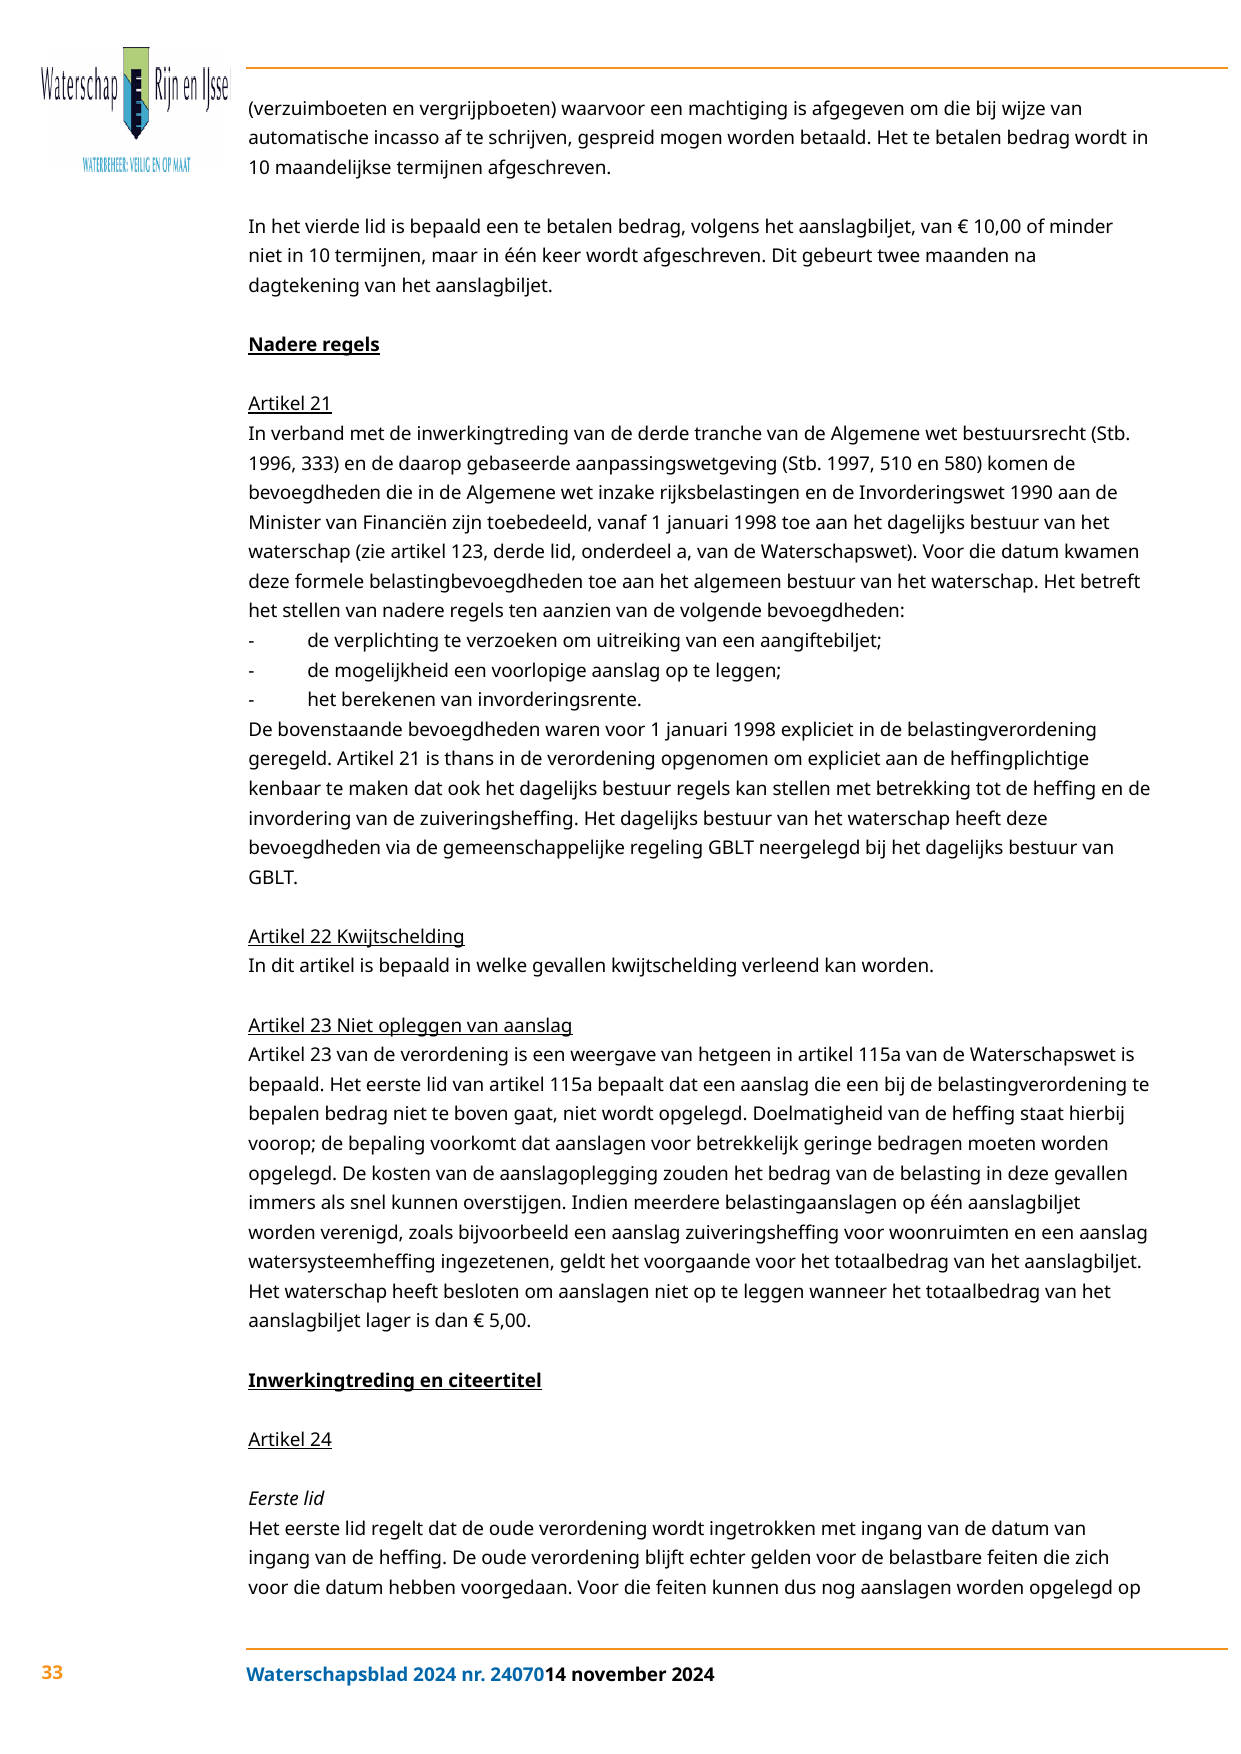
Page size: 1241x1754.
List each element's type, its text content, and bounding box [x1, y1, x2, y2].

text Artikel 21 [248, 391, 1152, 416]
list de mogelijkheid een voorlopige aanslag op te leggen; [248, 657, 1152, 683]
text In verband met de inwerkingtreding van de derde tranche van de Algemene wet bestuursrecht (Stb. 1996, 333) en de daarop gebaseerde aanpassingswetgeving (Stb. 1997, 510 en 580) komen de bevoegdheden die in de Algemene wet inzake rijksbelastingen en de Invorderingswet 1990 aan de Minister van Financiën zijn toebedeeld, vanaf 1 januari 1998 toe aan het dagelijks bestuur van het waterschap (zie artikel 123, derde lid, onderdeel a, van de Waterschapswet). Voor die datum kwamen deze formele belastingbevoegdheden toe aan het algemeen bestuur van het waterschap. Het betreft het stellen van nadere regels ten aanzien van de volgende bevoegdheden: [248, 420, 1152, 623]
text Nadere regels [248, 331, 1152, 357]
list de verplichting te verzoeken om uitreiking van een aangiftebiljet; [248, 627, 1152, 653]
text Inwerkingtreding en citeertitel [248, 1367, 1152, 1393]
text (verzuimboeten en vergrijpboeten) waarvoor een machtiging is afgegeven om die bij wijze van automatische incasso af te schrijven, gespreid mogen worden betaald. Het te betalen bedrag wordt in 10 maandelijkse termijnen afgeschreven. [248, 95, 1152, 180]
text In het vierde lid is bepaald een te betalen bedrag, volgens het aanslagbiljet, van € 10,00 of minder niet in 10 termijnen, maar in één keer wordt afgeschreven. Dit gebeurt twee maanden na dagtekening van het aanslagbiljet. [248, 213, 1152, 298]
text In dit artikel is bepaald in welke gevallen kwijtschelding verleend kan worden. [248, 953, 1152, 978]
text Artikel 23 van de verordening is een weergave van hetgeen in artikel 115a van de Waterschapswet is bepaald. Het eerste lid van artikel 115a bepaalt dat een aanslag die een bij de belastingverordening te bepalen bedrag niet te boven gaat, niet wordt opgelegd. Doelmatigheid van de heffing staat hierbij voorop; de bepaling voorkomt dat aanslagen voor betrekkelijk geringe bedragen moeten worden opgelegd. De kosten van de aanslagoplegging zouden het bedrag van de belasting in deze gevallen immers als snel kunnen overstijgen. Indien meerdere belastingaanslagen op één aanslagbiljet worden verenigd, zoals bijvoorbeeld een aanslag zuiveringsheffing voor woonruimten en een aanslag watersysteemheffing ingezetenen, geldt het voorgaande voor het totaalbedrag van het aanslagbiljet. Het waterschap heeft besloten om aanslagen niet op te leggen wanneer het totaalbedrag van het aanslagbiljet lager is dan € 5,00. [248, 1041, 1152, 1333]
text Artikel 24 [248, 1426, 1152, 1452]
text Het eerste lid regelt dat de oude verordening wordt ingetrokken met ingang van de datum van ingang van de heffing. De oude verordening blijft echter gelden voor de belastbare feiten die zich voor die datum hebben voorgedaan. Voor die feiten kunnen dus nog aanslagen worden opgelegd op [248, 1515, 1152, 1600]
text Eerste lid [248, 1485, 1152, 1511]
picture [41, 47, 231, 172]
list het berekenen van invorderingsrente. [248, 686, 1152, 712]
text Artikel 23 Niet opleggen van aanslag [248, 1012, 1152, 1038]
text Artikel 22 Kwijtschelding [248, 923, 1152, 949]
text De bovenstaande bevoegdheden waren voor 1 januari 1998 expliciet in de belastingverordening geregeld. Artikel 21 is thans in de verordening opgenomen om expliciet aan de heffingplichtige kenbaar te maken dat ook het dagelijks bestuur regels kan stellen met betrekking tot de heffing en de invordering van de zuiveringsheffing. Het dagelijks bestuur van het waterschap heeft deze bevoegdheden via de gemeenschappelijke regeling GBLT neergelegd bij het dagelijks bestuur van GBLT. [248, 716, 1152, 890]
